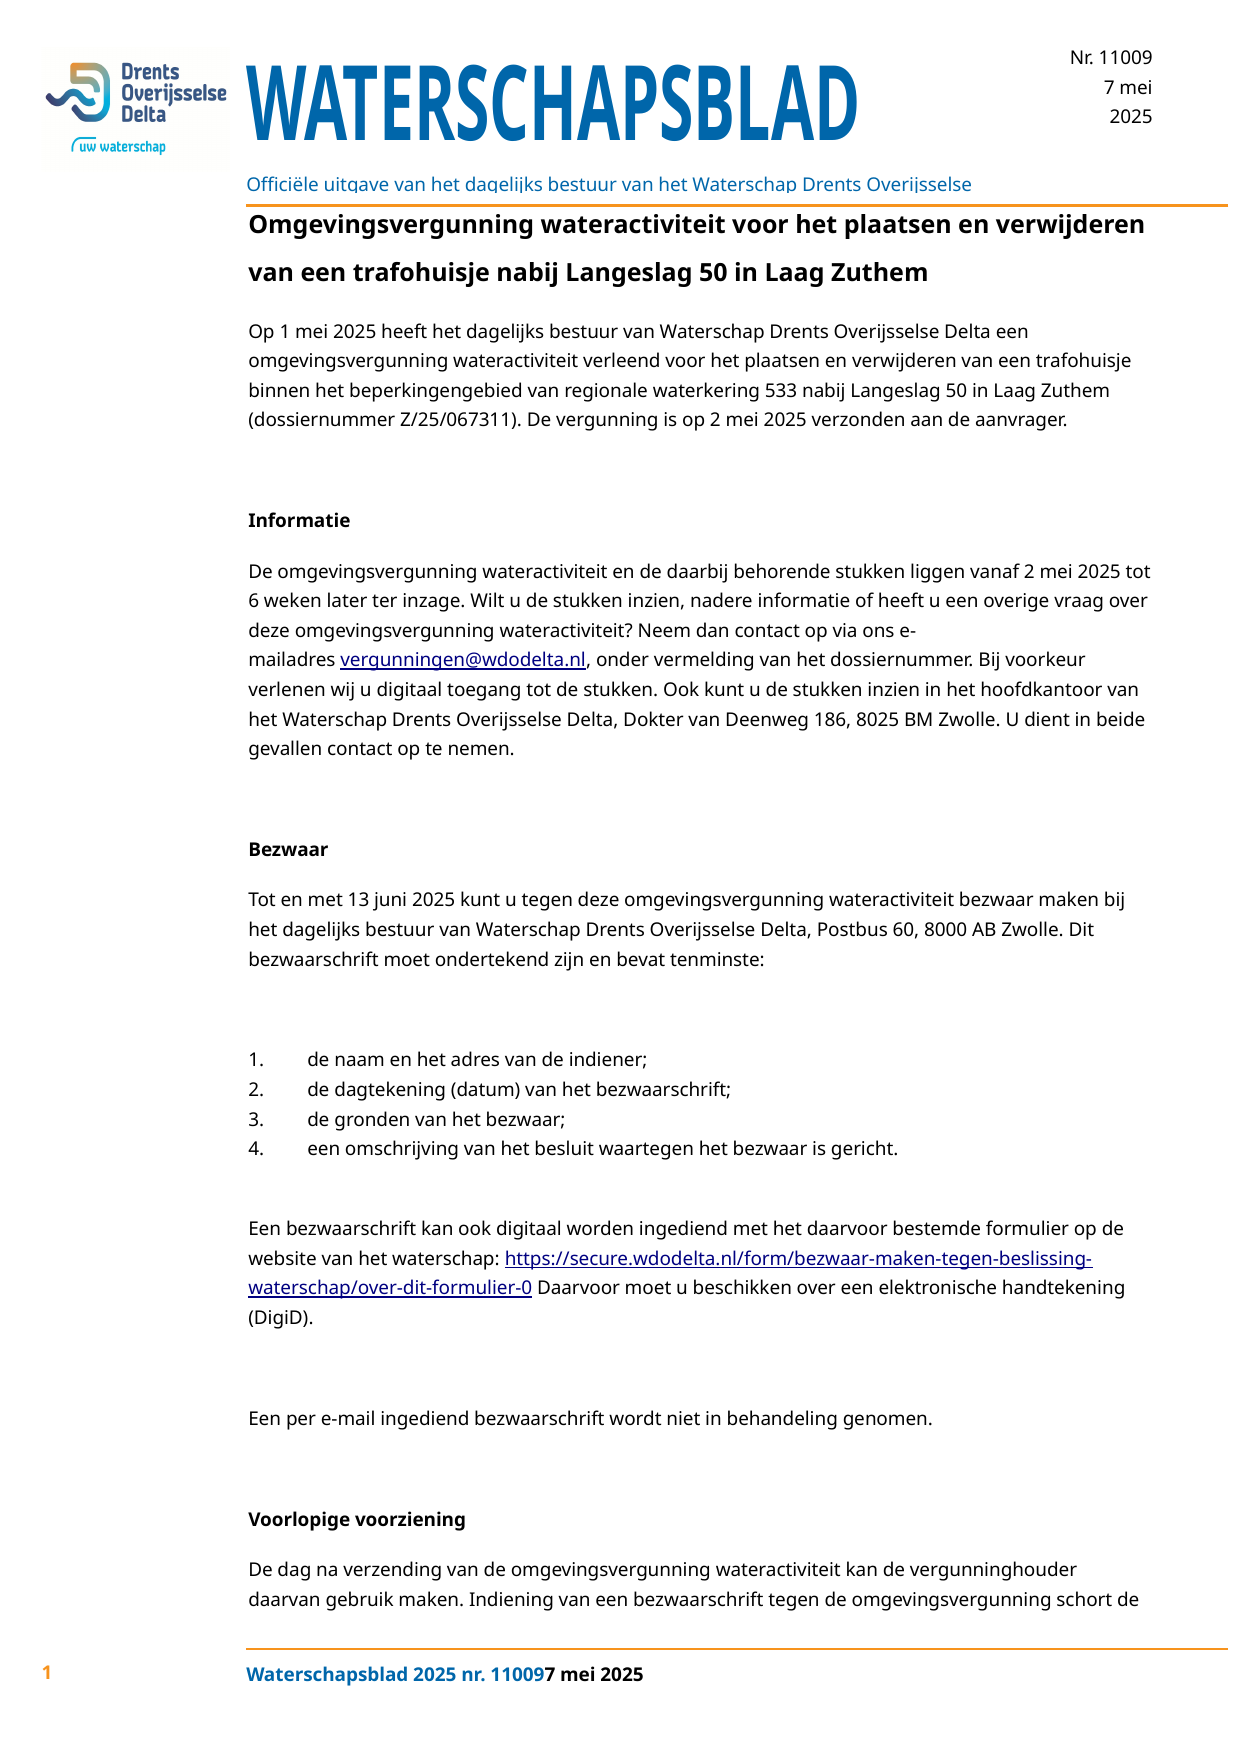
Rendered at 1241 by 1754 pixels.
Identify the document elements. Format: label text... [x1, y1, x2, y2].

text Een per e-mail ingediend bezwaarschrift wordt niet in behandeling genomen. [248, 1405, 1152, 1431]
text Tot en met 13 juni 2025 kunt u tegen deze omgevingsvergunning wateractiviteit bezwaar maken bij het dagelijks bestuur van Waterschap Drents Overijsselse Delta, Postbus 60, 8000 AB Zwolle. Dit bezwaarschrift moet ondertekend zijn en bevat tenminste: [248, 887, 1152, 972]
picture [41, 47, 231, 172]
text Omgevingsvergunning wateractiviteit voor het plaatsen en verwijderen van een trafohuisje nabij Langeslag 50 in Laag Zuthem [248, 207, 1152, 288]
text Bezwaar [248, 836, 1152, 862]
text Informatie [248, 507, 1152, 533]
text De omgevingsvergunning wateractiviteit en de daarbij behorende stukken liggen vanaf 2 mei 2025 tot 6 weken later ter inzage. Wilt u de stukken inzien, nadere informatie of heeft u een overige vraag over deze omgevingsvergunning wateractiviteit? Neem dan contact op via ons e-mailadres vergunningen@wdodelta.nl, onder vermelding van het dossiernummer. Bij voorkeur verlenen wij u digitaal toegang tot de stukken. Ook kunt u de stukken inzien in het hoofdkantoor van het Waterschap Drents Overijsselse Delta, Dokter van Deenweg 186, 8025 BM Zwolle. U dient in beide gevallen contact op te nemen. [248, 558, 1152, 761]
list de dagtekening (datum) van het bezwaarschrift; [248, 1076, 1152, 1102]
list een omschrijving van het besluit waartegen het bezwaar is gericht. [248, 1135, 1152, 1161]
text De dag na verzending van de omgevingsvergunning wateractiviteit kan de vergunninghouder daarvan gebruik maken. Indiening van een bezwaarschrift tegen de omgevingsvergunning schort de [248, 1556, 1152, 1612]
list de naam en het adres van de indiener; [248, 1047, 1152, 1072]
text Op 1 mei 2025 heeft het dagelijks bestuur van Waterschap Drents Overijsselse Delta een omgevingsvergunning wateractiviteit verleend voor het plaatsen en verwijderen van een trafohuisje binnen het beperkingengebied van regionale waterkering 533 nabij Langeslag 50 in Laag Zuthem (dossiernummer Z/25/067311). De vergunning is op 2 mei 2025 verzonden aan de aanvrager. [248, 318, 1152, 432]
text Voorlopige voorziening [248, 1506, 1152, 1532]
text Een bezwaarschrift kan ook digitaal worden ingediend met het daarvoor bestemde formulier op de website van het waterschap: https://secure.wdodelta.nl/form/bezwaar-maken-tegen-beslissing-waterschap/over-dit-formulier-0 Daarvoor moet u beschikken over een elektronische handtekening (DigiD). [248, 1215, 1152, 1330]
list de gronden van het bezwaar; [248, 1106, 1152, 1132]
